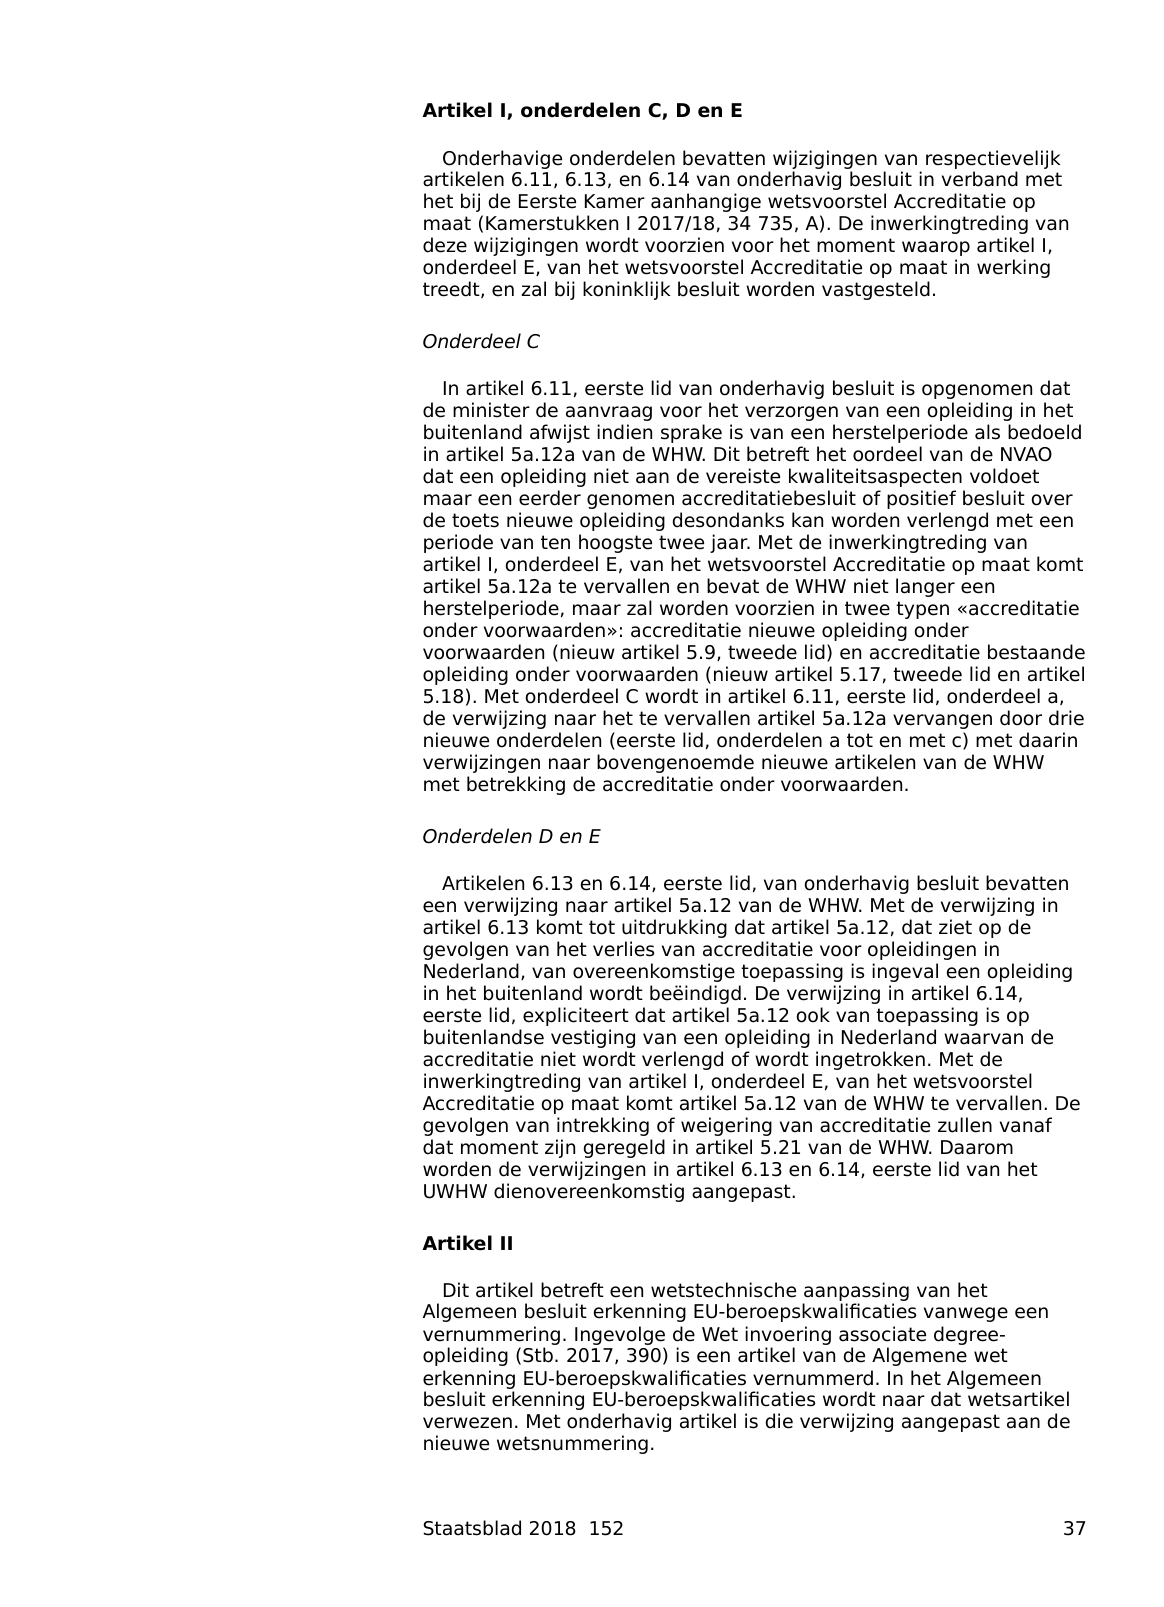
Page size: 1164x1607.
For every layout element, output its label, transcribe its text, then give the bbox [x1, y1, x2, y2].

text Dit artikel betreft een wetstechnische aanpassing van het Algemeen besluit erkenning EU-beroepskwalificaties vanwege een vernummering. Ingevolge de Wet invoering associate degree-opleiding (Stb. 2017, 390) is een artikel van de Algemene wet erkenning EU-beroepskwalificaties vernummerd. In het Algemeen besluit erkenning EU-beroepskwalificaties wordt naar dat wetsartikel verwezen. Met onderhavig artikel is die verwijzing aangepast aan de nieuwe wetsnummering. [422, 1279, 1087, 1455]
text Artikelen 6.13 en 6.14, eerste lid, van onderhavig besluit bevatten een verwijzing naar artikel 5a.12 van de WHW. Met de verwijzing in artikel 6.13 komt tot uitdrukking dat artikel 5a.12, dat ziet op de gevolgen van het verlies van accreditatie voor opleidingen in Nederland, van overeenkomstige toepassing is ingeval een opleiding in het buitenland wordt beëindigd. De verwijzing in artikel 6.14, eerste lid, expliciteert dat artikel 5a.12 ook van toepassing is op buitenlandse vestiging van een opleiding in Nederland waarvan de accreditatie niet wordt verlengd of wordt ingetrokken. Met de inwerkingtreding van artikel I, onderdeel E, van het wetsvoorstel Accreditatie op maat komt artikel 5a.12 van de WHW te vervallen. De gevolgen van intrekking of weigering van accreditatie zullen vanaf dat moment zijn geregeld in artikel 5.21 van de WHW. Daarom worden de verwijzingen in artikel 6.13 en 6.14, eerste lid van het UWHW dienovereenkomstig aangepast. [422, 873, 1087, 1202]
text In artikel 6.11, eerste lid van onderhavig besluit is opgenomen dat de minister de aanvraag voor het verzorgen van een opleiding in het buitenland afwijst indien sprake is van een herstelperiode als bedoeld in artikel 5a.12a van de WHW. Dit betreft het oordeel van de NVAO dat een opleiding niet aan de vereiste kwaliteitsaspecten voldoet maar een eerder genomen accreditatiebesluit of positief besluit over de toets nieuwe opleiding desondanks kan worden verlengd met een periode van ten hoogste twee jaar. Met de inwerkingtreding van artikel I, onderdeel E, van het wetsvoorstel Accreditatie op maat komt artikel 5a.12a te vervallen en bevat de WHW niet langer een herstelperiode, maar zal worden voorzien in twee typen «accreditatie onder voorwaarden»: accreditatie nieuwe opleiding onder voorwaarden (nieuw artikel 5.9, tweede lid) en accreditatie bestaande opleiding onder voorwaarden (nieuw artikel 5.17, tweede lid en artikel 5.18). Met onderdeel C wordt in artikel 6.11, eerste lid, onderdeel a, de verwijzing naar het te vervallen artikel 5a.12a vervangen door drie nieuwe onderdelen (eerste lid, onderdelen a tot en met c) met daarin verwijzingen naar bovengenoemde nieuwe artikelen van de WHW met betrekking de accreditatie onder voorwaarden. [422, 378, 1087, 796]
subtitle Artikel I, onderdelen C, D en E [422, 100, 1087, 122]
subtitle Onderdeel C [422, 331, 1087, 353]
subtitle Onderdelen D en E [422, 826, 1087, 848]
text Onderhavige onderdelen bevatten wijzigingen van respectievelijk artikelen 6.11, 6.13, en 6.14 van onderhavig besluit in verband met het bij de Eerste Kamer aanhangige wetsvoorstel Accreditatie op maat (Kamerstukken I 2017/18, 34 735, A). De inwerkingtreding van deze wijzigingen wordt voorzien voor het moment waarop artikel I, onderdeel E, van het wetsvoorstel Accreditatie op maat in werking treedt, en zal bij koninklijk besluit worden vastgesteld. [422, 147, 1087, 301]
subtitle Artikel II [422, 1232, 1087, 1254]
